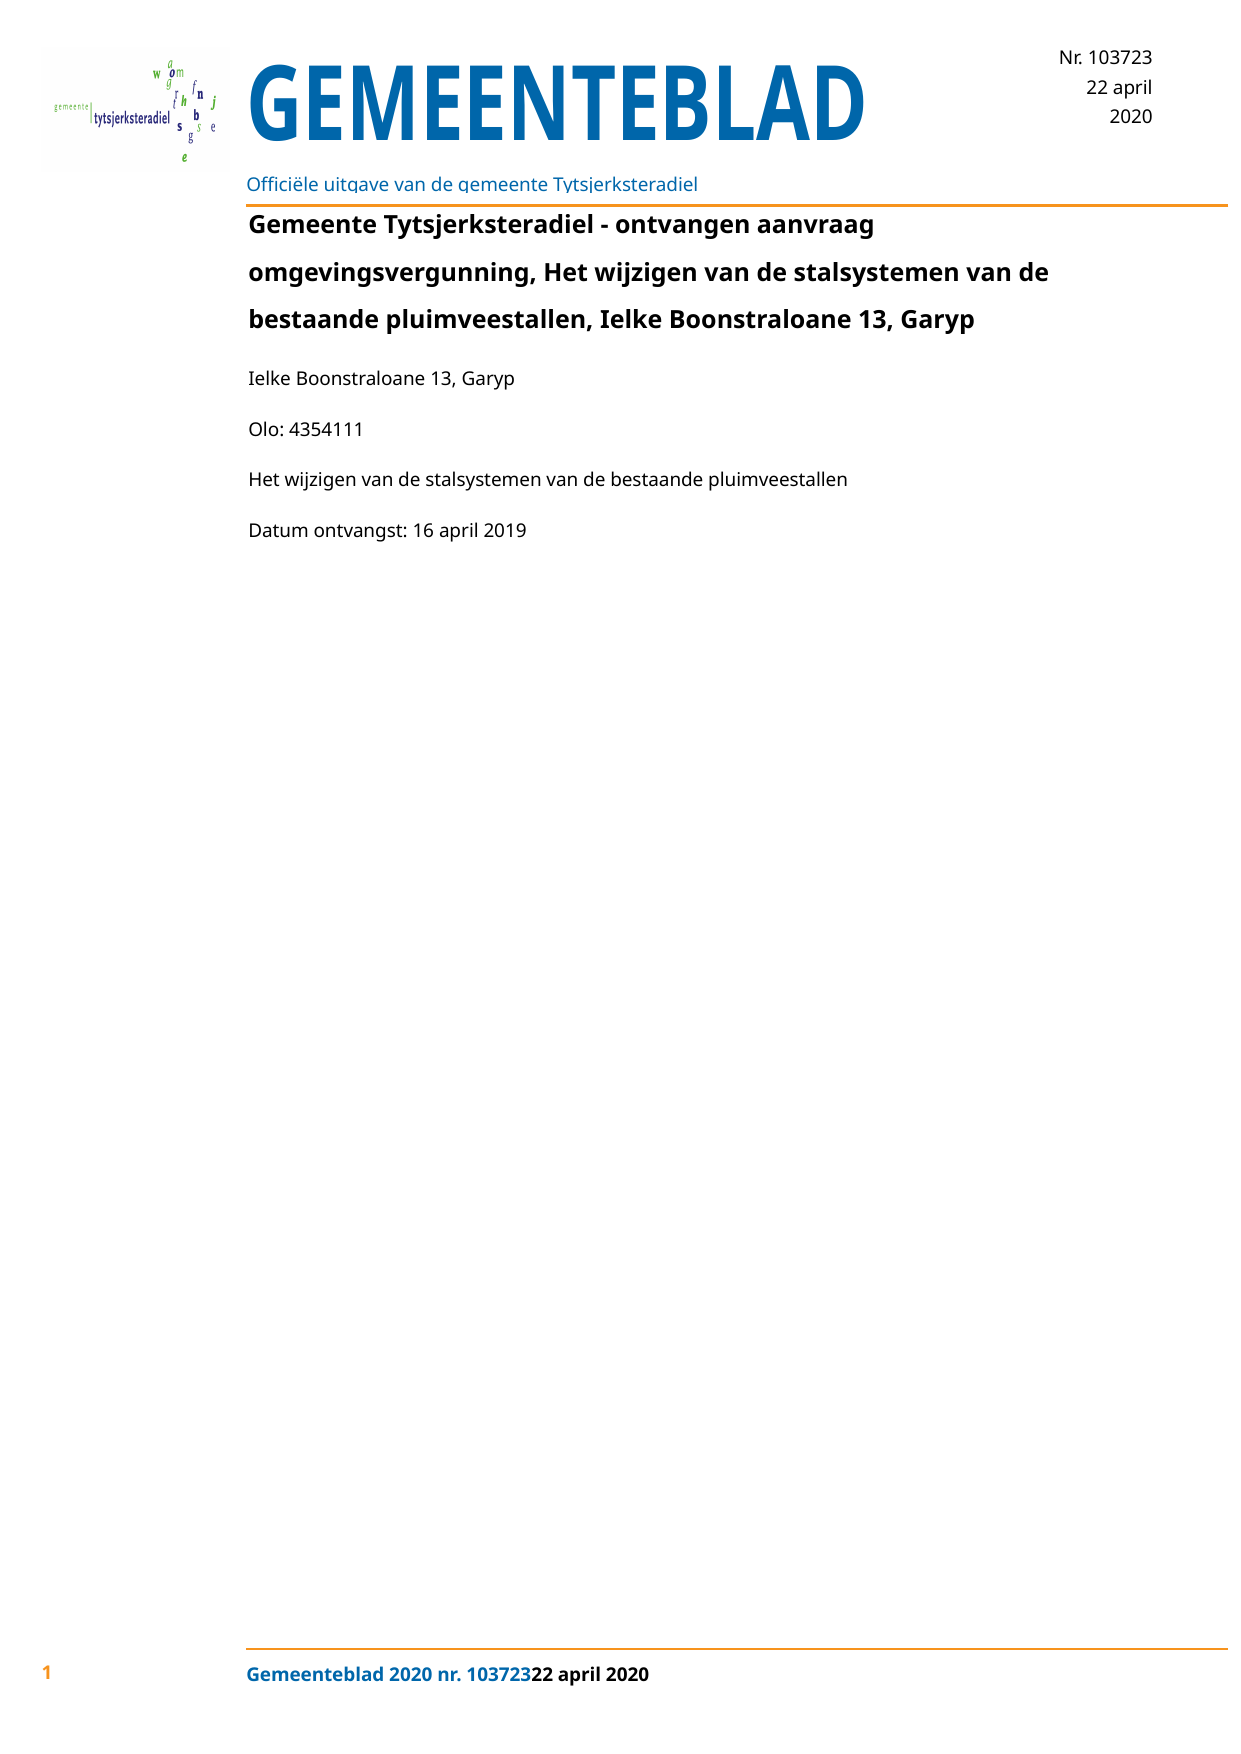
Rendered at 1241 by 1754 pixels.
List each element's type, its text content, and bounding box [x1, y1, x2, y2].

text Olo: 4354111 [248, 416, 1152, 442]
text Datum ontvangst: 16 april 2019 [248, 517, 1152, 542]
picture [41, 47, 231, 172]
text Ielke Boonstraloane 13, Garyp [248, 366, 1152, 391]
text Het wijzigen van de stalsystemen van de bestaande pluimveestallen [248, 466, 1152, 492]
text Gemeente Tytsjerksteradiel - ontvangen aanvraag omgevingsvergunning, Het wijzigen van de stalsystemen van de bestaande pluimveestallen, Ielke Boonstraloane 13, Garyp [248, 207, 1152, 336]
